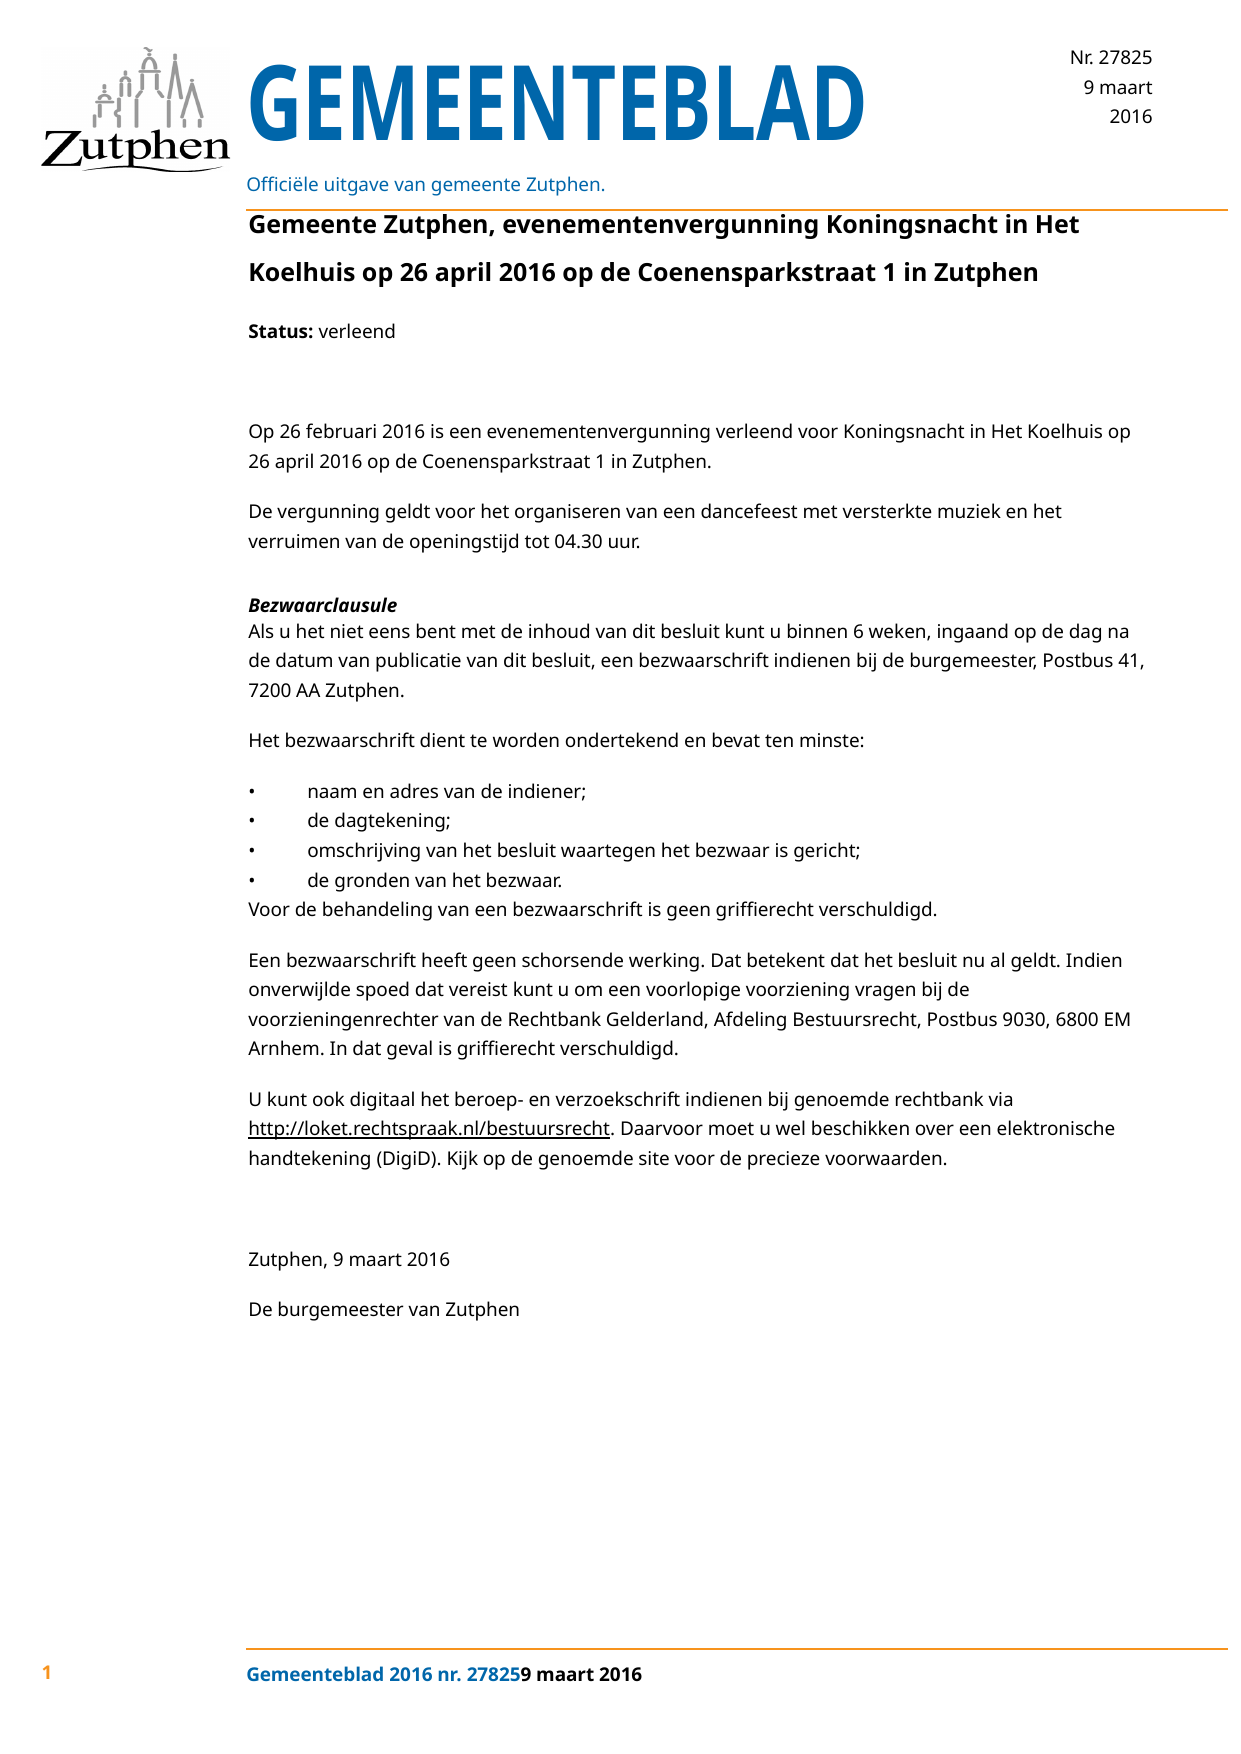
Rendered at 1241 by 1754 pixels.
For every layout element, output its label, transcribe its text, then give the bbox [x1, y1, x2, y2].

text Bezwaarclausule [248, 592, 1152, 618]
text Het bezwaarschrift dient te worden ondertekend en bevat ten minste: [248, 728, 1152, 753]
list omschrijving van het besluit waartegen het bezwaar is gericht; [248, 837, 1152, 863]
list de gronden van het bezwaar. [248, 867, 1152, 892]
text Op 26 februari 2016 is een evenementenvergunning verleend voor Koningsnacht in Het Koelhuis op 26 april 2016 op de Coenensparkstraat 1 in Zutphen. [248, 419, 1152, 474]
list naam en adres van de indiener; [248, 778, 1152, 804]
text Gemeente Zutphen, evenementenvergunning Koningsnacht in Het Koelhuis op 26 april 2016 op de Coenensparkstraat 1 in Zutphen [248, 211, 1152, 288]
text Een bezwaarschrift heeft geen schorsende werking. Dat betekent dat het besluit nu al geldt. Indien onverwijlde spoed dat vereist kunt u om een voorlopige voorziening vragen bij de voorzieningenrechter van de Rechtbank Gelderland, Afdeling Bestuursrecht, Postbus 9030, 6800 EM Arnhem. In dat geval is griffierecht verschuldigd. [248, 947, 1152, 1061]
text Voor de behandeling van een bezwaarschrift is geen griffierecht verschuldigd. [248, 896, 1152, 922]
text Als u het niet eens bent met de inhoud van dit besluit kunt u binnen 6 weken, ingaand op de dag na de datum van publicatie van dit besluit, een bezwaarschrift indienen bij de burgemeester, Postbus 41, 7200 AA Zutphen. [248, 618, 1152, 703]
text U kunt ook digitaal het beroep- en verzoekschrift indienen bij genoemde rechtbank via http://loket.rechtspraak.nl/bestuursrecht. Daarvoor moet u wel beschikken over een elektronische handtekening (DigiD). Kijk op de genoemde site voor de precieze voorwaarden. [248, 1086, 1152, 1171]
text De burgemeester van Zutphen [248, 1296, 1152, 1322]
text Status: verleend [248, 318, 1152, 344]
text Zutphen, 9 maart 2016 [248, 1246, 1152, 1272]
text De vergunning geldt voor het organiseren van een dancefeest met versterkte muziek en het verruimen van de openingstijd tot 04.30 uur. [248, 499, 1152, 554]
list de dagtekening; [248, 808, 1152, 833]
picture [41, 47, 231, 172]
